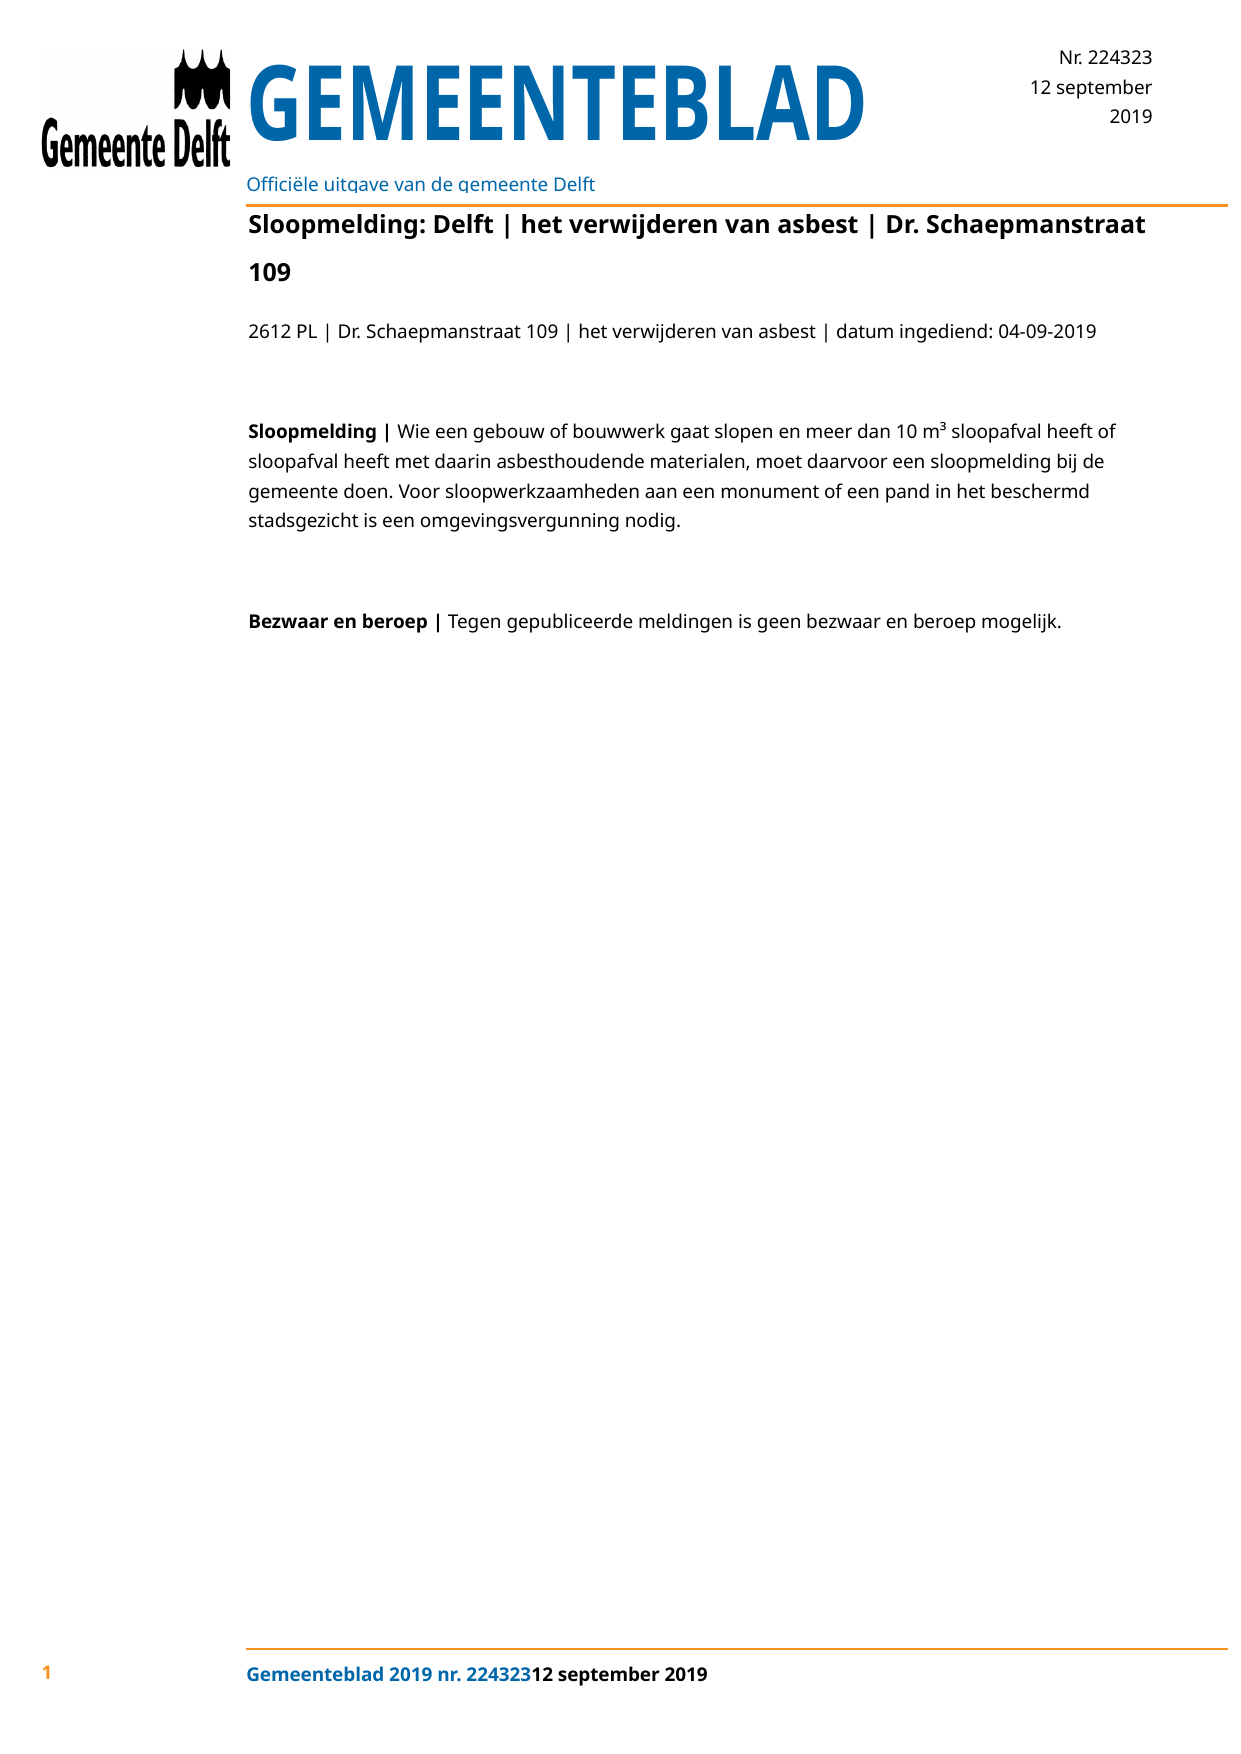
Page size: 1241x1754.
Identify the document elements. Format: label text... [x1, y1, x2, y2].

text 2612 PL | Dr. Schaepmanstraat 109 | het verwijderen van asbest | datum ingediend: 04-09-2019 [248, 318, 1152, 344]
text Sloopmelding: Delft | het verwijderen van asbest | Dr. Schaepmanstraat 109 [248, 207, 1152, 288]
picture [41, 47, 231, 172]
text Bezwaar en beroep | Tegen gepubliceerde meldingen is geen bezwaar en beroep mogelijk. [248, 608, 1152, 634]
text Sloopmelding | Wie een gebouw of bouwwerk gaat slopen en meer dan 10 m³ sloopafval heeft of sloopafval heeft met daarin asbesthoudende materialen, moet daarvoor een sloopmelding bij de gemeente doen. Voor sloopwerkzaamheden aan een monument of een pand in het beschermd stadsgezicht is een omgevingsvergunning nodig. [248, 419, 1152, 533]
